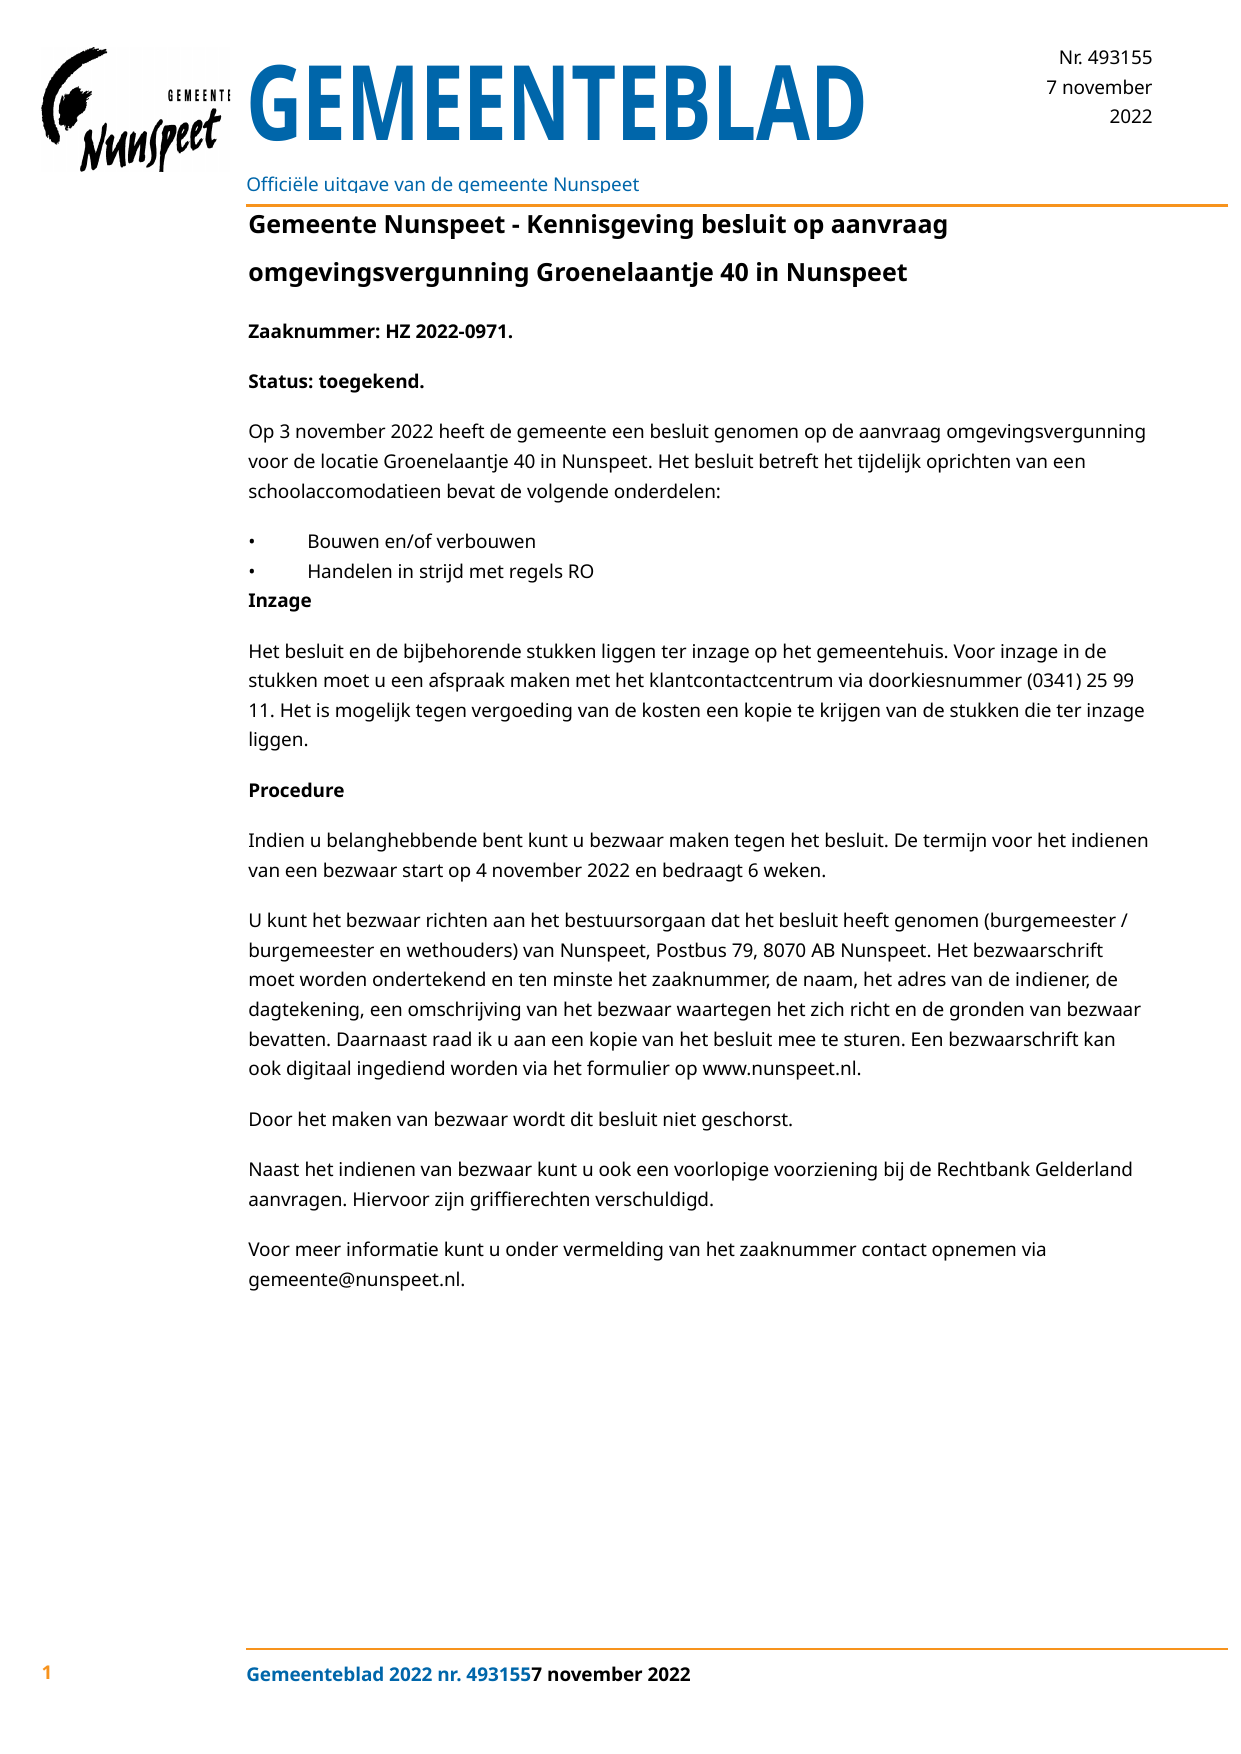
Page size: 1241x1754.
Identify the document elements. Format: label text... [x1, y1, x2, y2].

text Indien u belanghebbende bent kunt u bezwaar maken tegen het besluit. De termijn voor het indienen van een bezwaar start op 4 november 2022 en bedraagt 6 weken. [248, 827, 1152, 883]
list Handelen in strijd met regels RO [248, 558, 1152, 584]
text Door het maken van bezwaar wordt dit besluit niet geschorst. [248, 1106, 1152, 1132]
picture [41, 47, 231, 172]
text Voor meer informatie kunt u onder vermelding van het zaaknummer contact opnemen via gemeente@nunspeet.nl. [248, 1236, 1152, 1292]
text Procedure [248, 777, 1152, 803]
text Zaaknummer: HZ 2022-0971. [248, 318, 1152, 344]
text Het besluit en de bijbehorende stukken liggen ter inzage op het gemeentehuis. Voor inzage in de stukken moet u een afspraak maken met het klantcontactcentrum via doorkiesnummer (0341) 25 99 11. Het is mogelijk tegen vergoeding van de kosten een kopie te krijgen van de stukken die ter inzage liggen. [248, 638, 1152, 752]
text U kunt het bezwaar richten aan het bestuursorgaan dat het besluit heeft genomen (burgemeester / burgemeester en wethouders) van Nunspeet, Postbus 79, 8070 AB Nunspeet. Het bezwaarschrift moet worden ondertekend en ten minste het zaaknummer, de naam, het adres van de indiener, de dagtekening, een omschrijving van het bezwaar waartegen het zich richt en de gronden van bezwaar bevatten. Daarnaast raad ik u aan een kopie van het besluit mee te sturen. Een bezwaarschrift kan ook digitaal ingediend worden via het formulier op www.nunspeet.nl. [248, 907, 1152, 1081]
text Inzage [248, 587, 1152, 613]
text Gemeente Nunspeet - Kennisgeving besluit op aanvraag omgevingsvergunning Groenelaantje 40 in Nunspeet [248, 207, 1152, 288]
list Bouwen en/of verbouwen [248, 528, 1152, 554]
text Naast het indienen van bezwaar kunt u ook een voorlopige voorziening bij de Rechtbank Gelderland aanvragen. Hiervoor zijn griffierechten verschuldigd. [248, 1156, 1152, 1212]
text Status: toegekend. [248, 368, 1152, 394]
text Op 3 november 2022 heeft de gemeente een besluit genomen op de aanvraag omgevingsvergunning voor de locatie Groenelaantje 40 in Nunspeet. Het besluit betreft het tijdelijk oprichten van een schoolaccomodatieen bevat de volgende onderdelen: [248, 419, 1152, 504]
